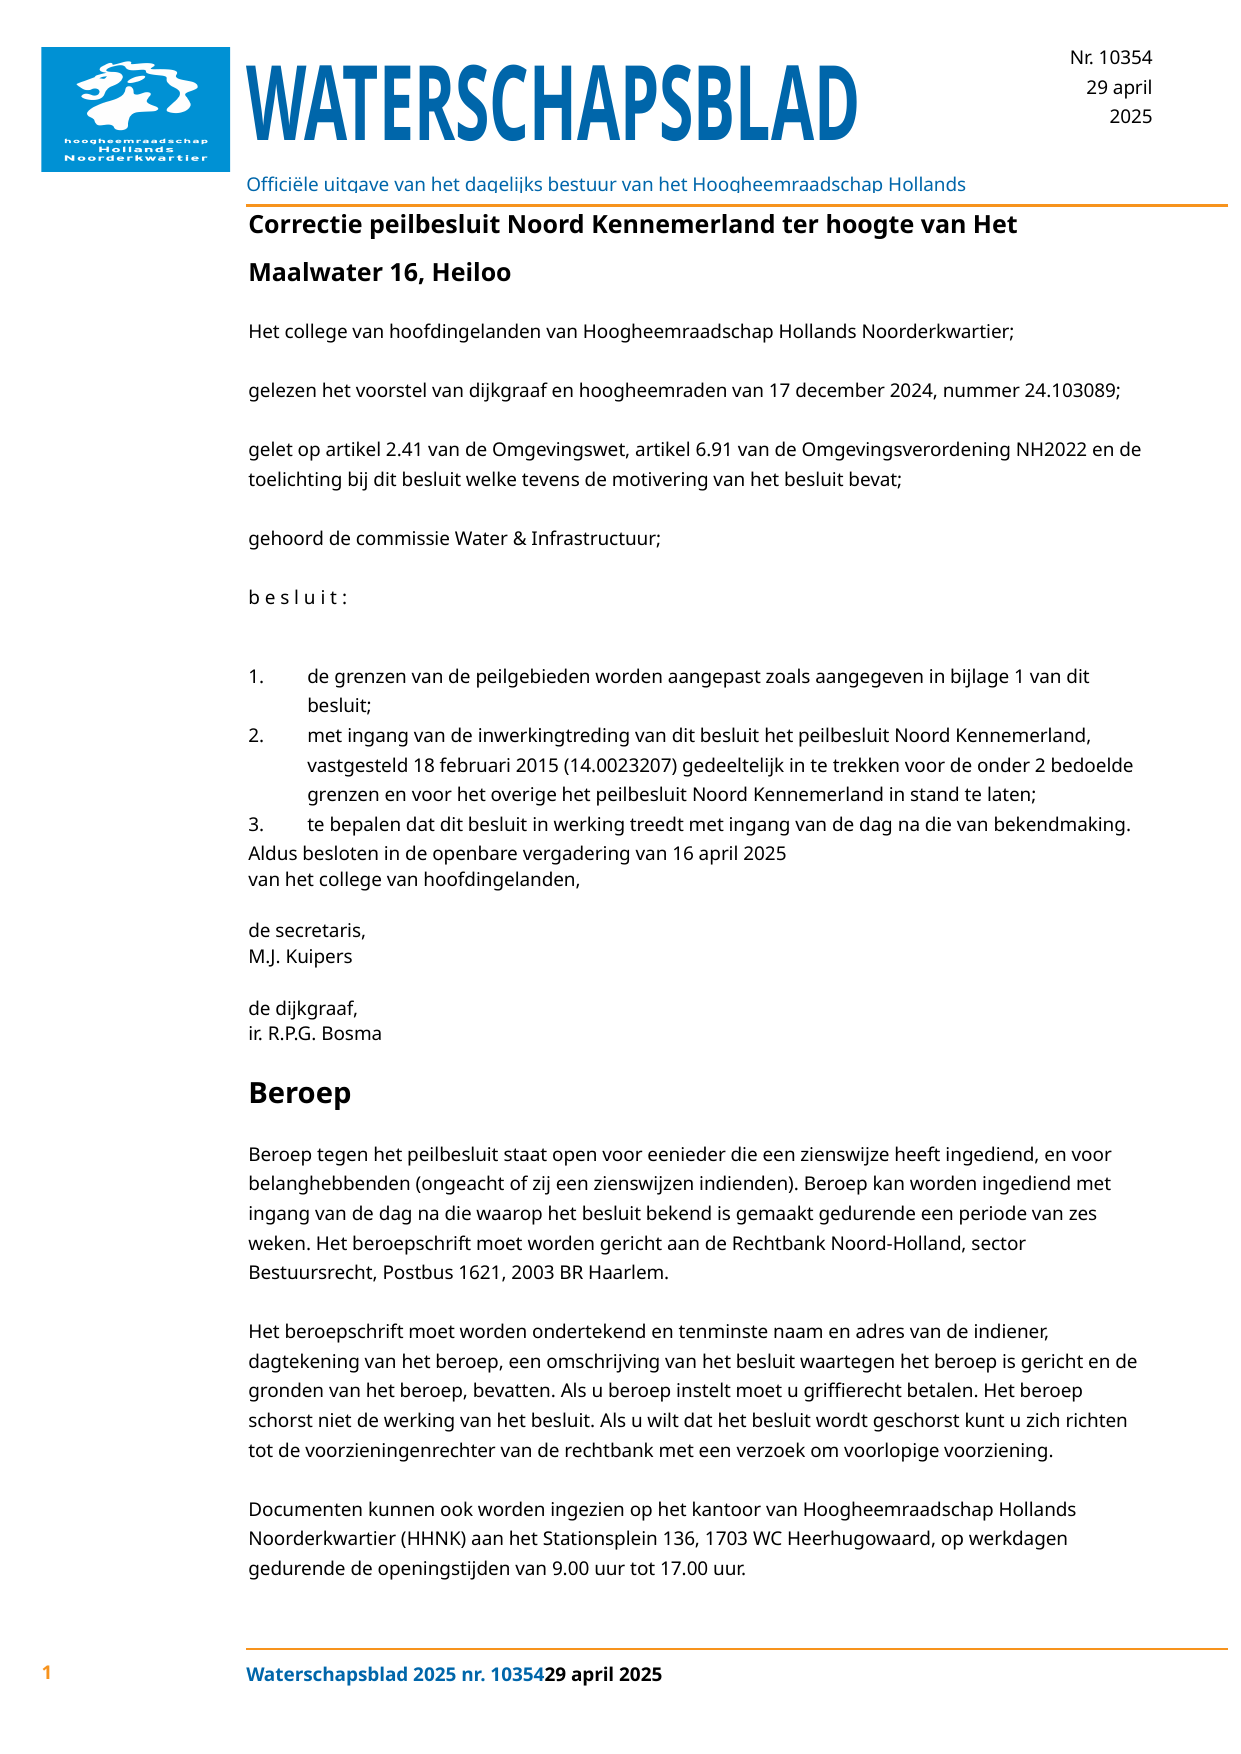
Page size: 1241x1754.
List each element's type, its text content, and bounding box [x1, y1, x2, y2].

text gehoord de commissie Water & Infrastructuur; [248, 525, 1152, 551]
text Beroep [248, 1072, 1152, 1112]
picture [78, 64, 122, 99]
list de grenzen van de peilgebieden worden aangepast zoals aangegeven in bijlage 1 van dit besluit; [248, 663, 1152, 718]
text ir. R.P.G. Bosma [248, 1021, 1152, 1046]
text gelet op artikel 2.41 van de Omgevingswet, artikel 6.91 van de Omgevingsverordening NH2022 en de toelichting bij dit besluit welke tevens de motivering van het besluit bevat; [248, 436, 1152, 492]
picture [129, 76, 144, 82]
text b e s l u i t : [248, 584, 1152, 610]
text M.J. Kuipers [248, 943, 1152, 969]
text Het beroepschrift moet worden ondertekend en tenminste naam en adres van de indiener, dagtekening van het beroep, een omschrijving van het besluit waartegen het beroep is gericht en de gronden van het beroep, bevatten. Als u beroep instelt moet u griffierecht betalen. Het beroep schorst niet de werking van het besluit. Als u wilt dat het besluit wordt geschorst kunt u zich richten tot de voorzieningenrechter van de rechtbank met een verzoek om voorlopige voorziening. [248, 1318, 1152, 1462]
text de secretaris, [248, 918, 1152, 943]
text van het college van hoofdingelanden, [248, 866, 1152, 892]
picture [88, 87, 157, 130]
text de dijkgraaf, [248, 995, 1152, 1021]
text Correctie peilbesluit Noord Kennemerland ter hoogte van Het Maalwater 16, Heiloo [248, 207, 1152, 288]
text Aldus besloten in de openbare vergadering van 16 april 2025 [248, 841, 1152, 866]
text Documenten kunnen ook worden ingezien op het kantoor van Hoogheemraadschap Hollands Noorderkwartier (HHNK) aan het Stationsplein 136, 1703 WC Heerhugowaard, op werkdagen gedurende de openingstijden van 9.00 uur tot 17.00 uur. [248, 1496, 1152, 1581]
picture [118, 62, 197, 112]
text gelezen het voorstel van dijkgraaf en hoogheemraden van 17 december 2024, nummer 24.103089; [248, 377, 1152, 403]
text Beroep tegen het peilbesluit staat open voor eenieder die een zienswijze heeft ingediend, en voor belanghebbenden (ongeacht of zij een zienswijzen indienden). Beroep kan worden ingediend met ingang van de dag na die waarop het besluit bekend is gemaakt gedurende een periode van zes weken. Het beroepschrift moet worden gericht aan de Rechtbank Noord-Holland, sector Bestuursrecht, Postbus 1621, 2003 BR Haarlem. [248, 1141, 1152, 1285]
list met ingang van de inwerkingtreding van dit besluit het peilbesluit Noord Kennemerland, vastgesteld 18 februari 2015 (14.0023207) gedeeltelijk in te trekken voor de onder 2 bedoelde grenzen en voor het overige het peilbesluit Noord Kennemerland in stand te laten; [248, 722, 1152, 807]
list te bepalen dat dit besluit in werking treedt met ingang van de dag na die van bekendmaking. [248, 811, 1152, 837]
text Het college van hoofdingelanden van Hoogheemraadschap Hollands Noorderkwartier; [248, 318, 1152, 344]
